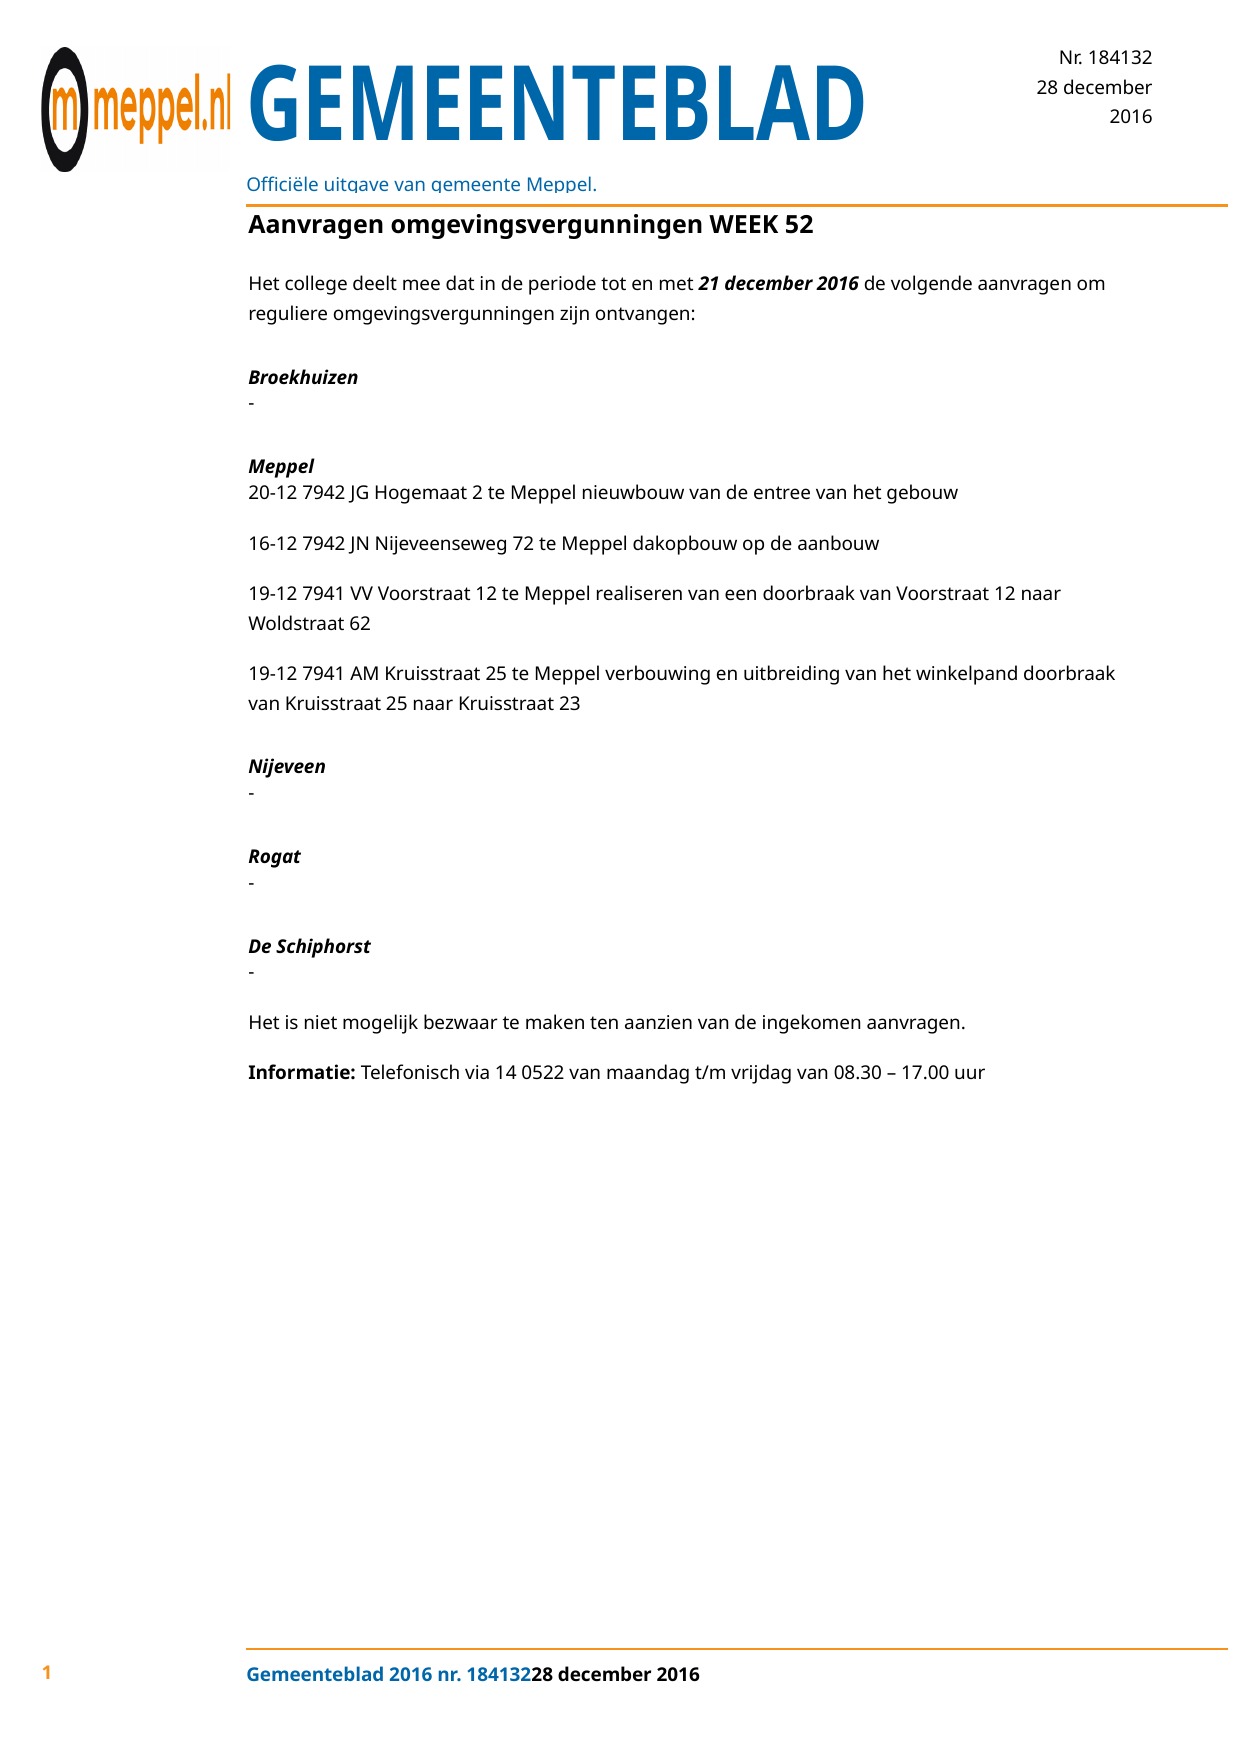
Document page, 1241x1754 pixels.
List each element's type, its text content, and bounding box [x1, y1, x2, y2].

text Broekhuizen [248, 364, 1152, 389]
text Nijeveen [248, 754, 1152, 779]
text - [248, 869, 1152, 895]
text - [248, 389, 1152, 415]
text Informatie: Telefonisch via 14 0522 van maandag t/m vrijdag van 08.30 – 17.00 uur [248, 1059, 1152, 1085]
text Meppel [248, 453, 1152, 479]
text De Schiphorst [248, 933, 1152, 959]
text - [248, 779, 1152, 805]
text Rogat [248, 843, 1152, 869]
text Het is niet mogelijk bezwaar te maken ten aanzien van de ingekomen aanvragen. [248, 1009, 1152, 1035]
text 20-12 7942 JG Hogemaat 2 te Meppel nieuwbouw van de entree van het gebouw [248, 479, 1152, 505]
picture [41, 47, 231, 172]
text 19-12 7941 VV Voorstraat 12 te Meppel realiseren van een doorbraak van Voorstraat 12 naar Woldstraat 62 [248, 580, 1152, 635]
text 19-12 7941 AM Kruisstraat 25 te Meppel verbouwing en uitbreiding van het winkelpand doorbraak van Kruisstraat 25 naar Kruisstraat 23 [248, 660, 1152, 715]
text Aanvragen omgevingsvergunningen WEEK 52 [248, 207, 1152, 241]
text Het college deelt mee dat in de periode tot en met 21 december 2016 de volgende aanvragen om reguliere omgevingsvergunningen zijn ontvangen: [248, 270, 1152, 326]
text 16-12 7942 JN Nijeveenseweg 72 te Meppel dakopbouw op de aanbouw [248, 530, 1152, 555]
text - [248, 959, 1152, 984]
